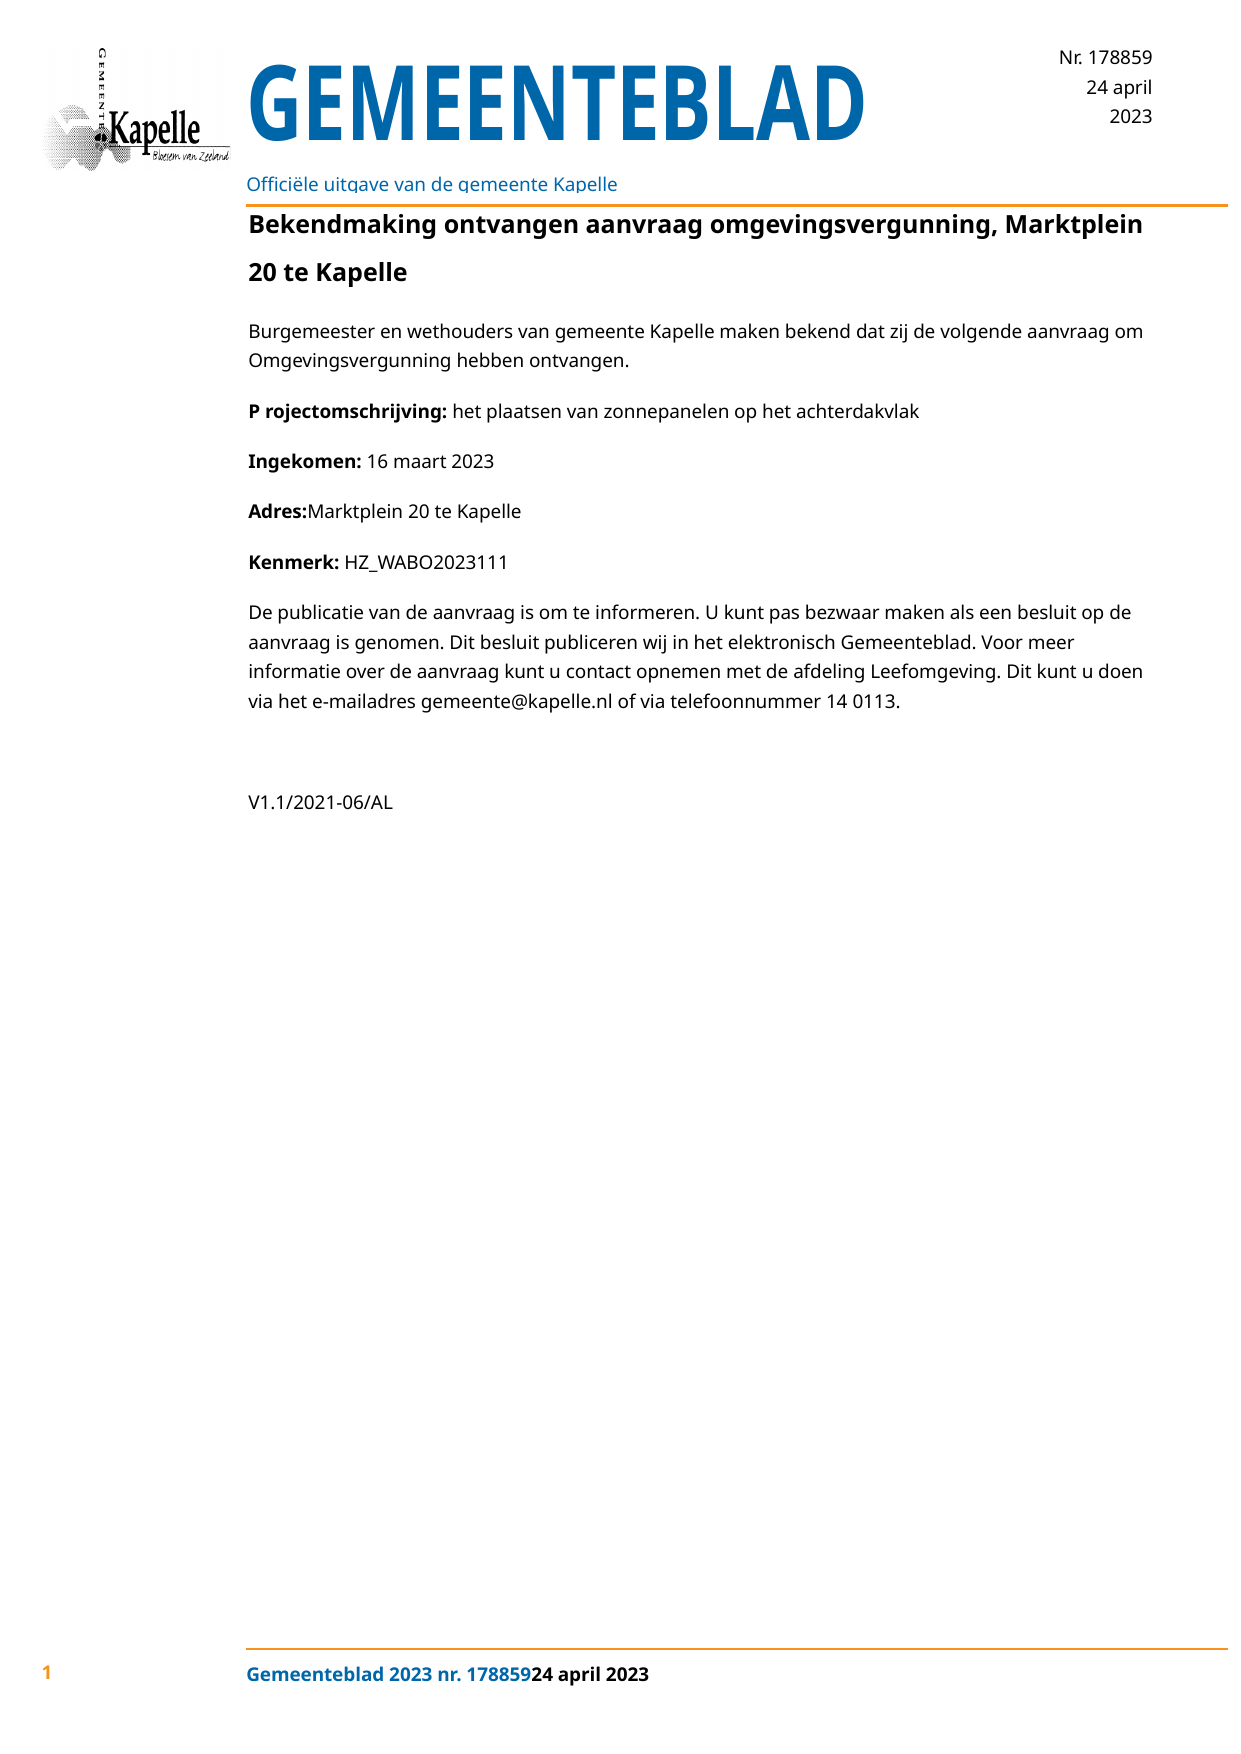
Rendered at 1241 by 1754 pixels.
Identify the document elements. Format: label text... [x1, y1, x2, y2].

text Burgemeester en wethouders van gemeente Kapelle maken bekend dat zij de volgende aanvraag om Omgevingsvergunning hebben ontvangen. [248, 318, 1152, 373]
text V1.1/2021-06/AL [248, 789, 1152, 815]
text P rojectomschrijving: het plaatsen van zonnepanelen op het achterdakvlak [248, 398, 1152, 424]
text De publicatie van de aanvraag is om te informeren. U kunt pas bezwaar maken als een besluit op de aanvraag is genomen. Dit besluit publiceren wij in het elektronisch Gemeenteblad. Voor meer informatie over de aanvraag kunt u contact opnemen met de afdeling Leefomgeving. Dit kunt u doen via het e-mailadres gemeente@kapelle.nl of via telefoonnummer 14 0113. [248, 599, 1152, 714]
text Bekendmaking ontvangen aanvraag omgevingsvergunning, Marktplein 20 te Kapelle [248, 207, 1152, 288]
text Ingekomen: 16 maart 2023 [248, 448, 1152, 474]
picture [41, 47, 231, 172]
text Kenmerk: HZ_WABO2023111 [248, 549, 1152, 575]
text Adres:Marktplein 20 te Kapelle [248, 499, 1152, 524]
